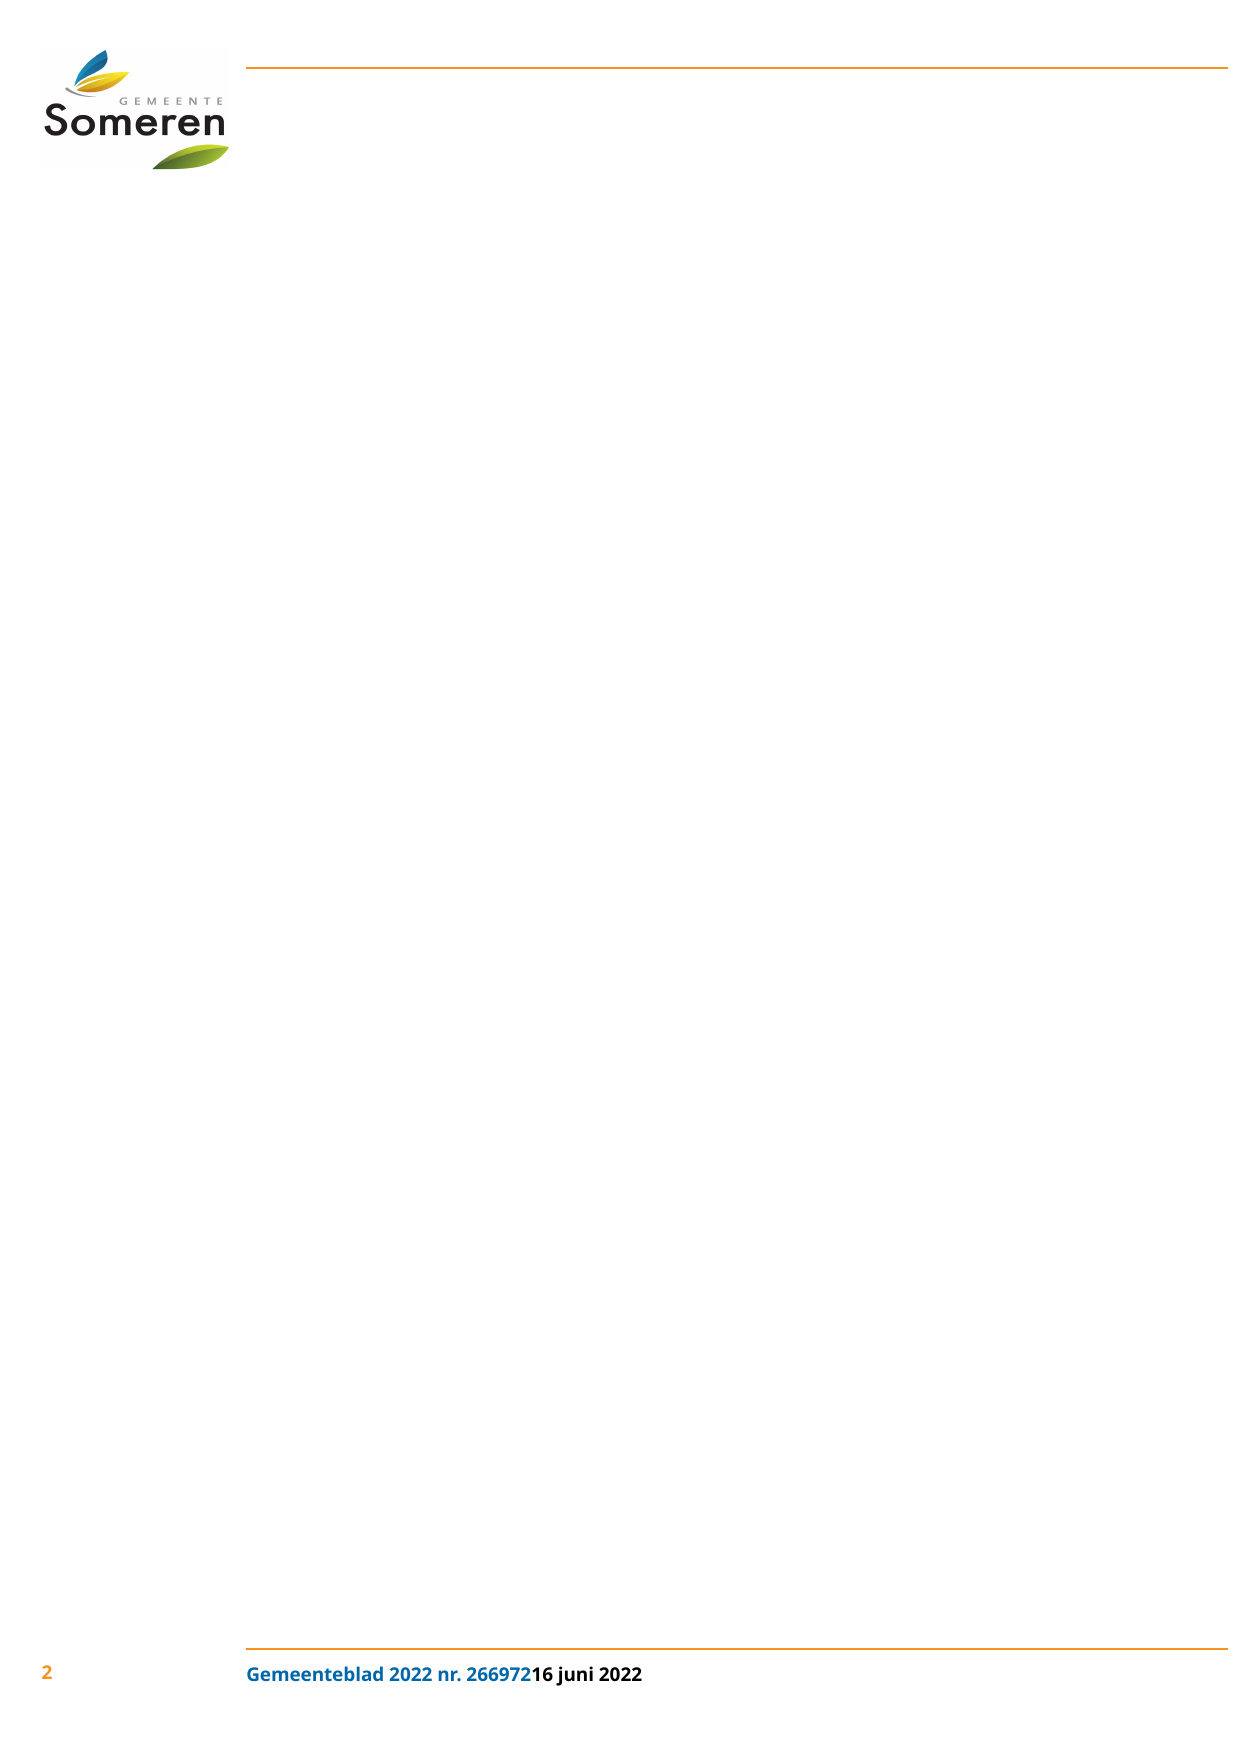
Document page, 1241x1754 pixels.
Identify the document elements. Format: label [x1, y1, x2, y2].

picture [41, 47, 231, 172]
